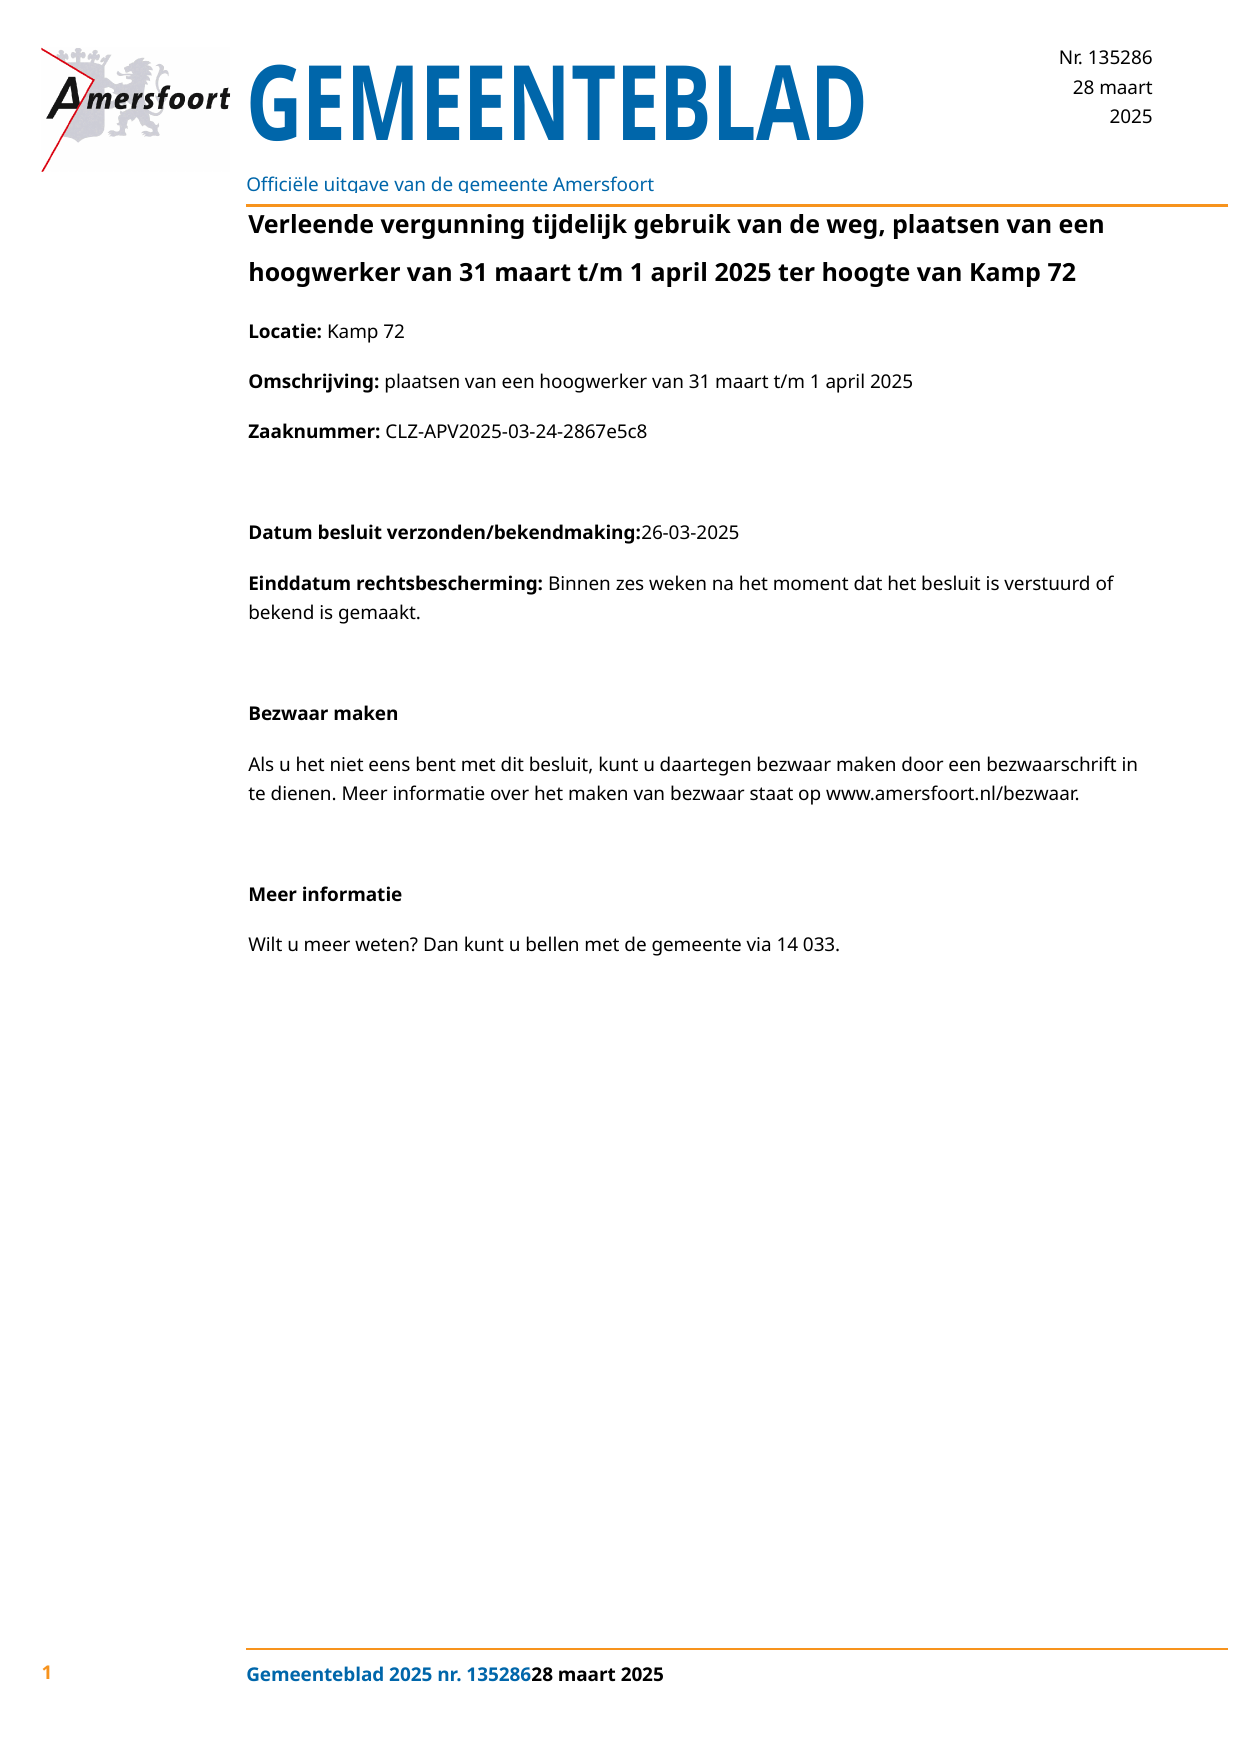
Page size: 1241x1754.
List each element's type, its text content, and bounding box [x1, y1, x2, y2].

text Bezwaar maken [248, 700, 1152, 726]
text Datum besluit verzonden/bekendmaking:26-03-2025 [248, 519, 1152, 545]
text Locatie: Kamp 72 [248, 318, 1152, 344]
text Wilt u meer weten? Dan kunt u bellen met de gemeente via 14 033. [248, 932, 1152, 957]
text Zaaknummer: CLZ-APV2025-03-24-2867e5c8 [248, 419, 1152, 444]
text Verleende vergunning tijdelijk gebruik van de weg, plaatsen van een hoogwerker van 31 maart t/m 1 april 2025 ter hoogte van Kamp 72 [248, 207, 1152, 288]
text Als u het niet eens bent met dit besluit, kunt u daartegen bezwaar maken door een bezwaarschrift in te dienen. Meer informatie over het maken van bezwaar staat op www.amersfoort.nl/bezwaar. [248, 751, 1152, 806]
text Einddatum rechtsbescherming: Binnen zes weken na het moment dat het besluit is verstuurd of bekend is gemaakt. [248, 570, 1152, 625]
text Meer informatie [248, 881, 1152, 907]
picture [41, 47, 231, 172]
text Omschrijving: plaatsen van een hoogwerker van 31 maart t/m 1 april 2025 [248, 368, 1152, 394]
